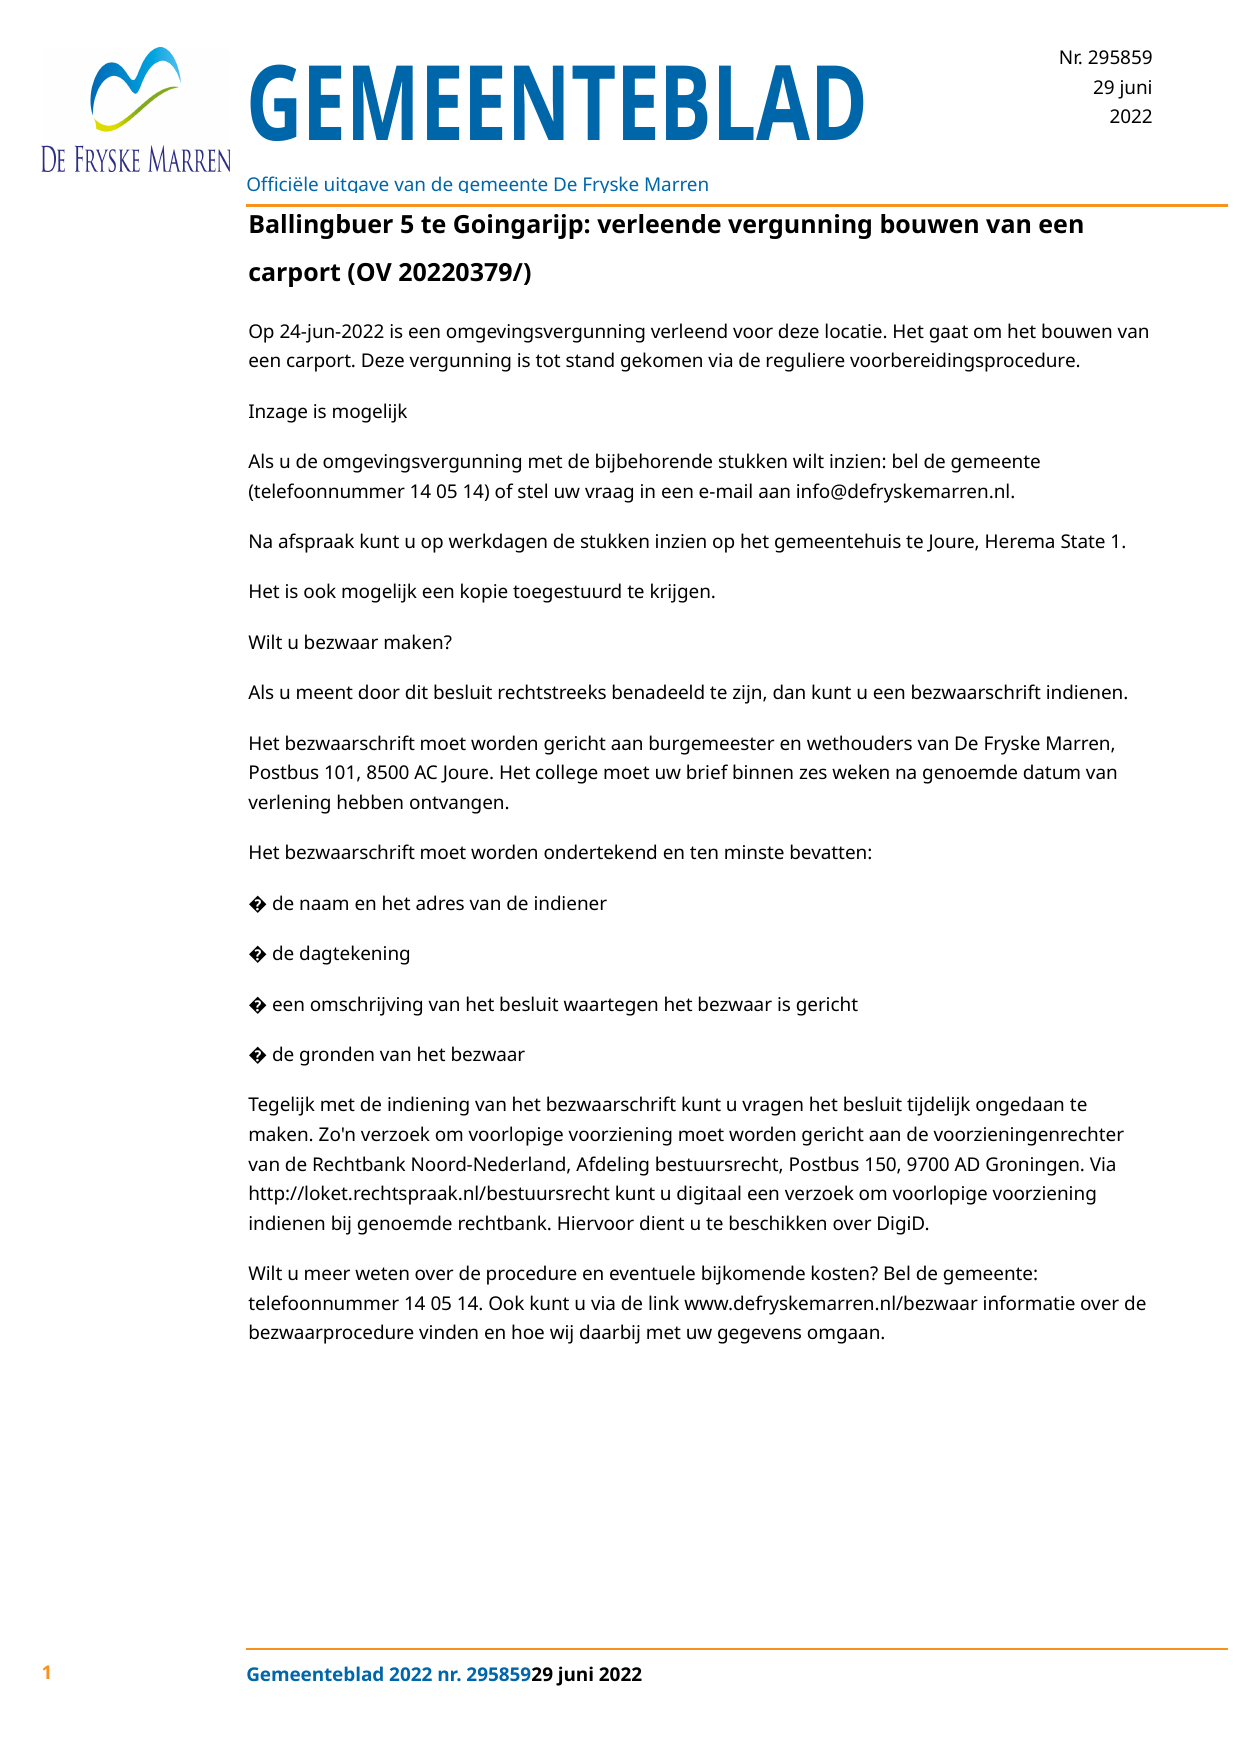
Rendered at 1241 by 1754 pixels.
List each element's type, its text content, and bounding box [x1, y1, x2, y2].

text Op 24-jun-2022 is een omgevingsvergunning verleend voor deze locatie. Het gaat om het bouwen van een carport. Deze vergunning is tot stand gekomen via de reguliere voorbereidingsprocedure. [248, 318, 1152, 373]
text Het bezwaarschrift moet worden gericht aan burgemeester en wethouders van De Fryske Marren, Postbus 101, 8500 AC Joure. Het college moet uw brief binnen zes weken na genoemde datum van verlening hebben ontvangen. [248, 730, 1152, 815]
text Na afspraak kunt u op werkdagen de stukken inzien op het gemeentehuis te Joure, Herema State 1. [248, 528, 1152, 554]
text Tegelijk met de indiening van het bezwaarschrift kunt u vragen het besluit tijdelijk ongedaan te maken. Zo'n verzoek om voorlopige voorziening moet worden gericht aan de voorzieningenrechter van de Rechtbank Noord-Nederland, Afdeling bestuursrecht, Postbus 150, 9700 AD Groningen. Via http://loket.rechtspraak.nl/bestuursrecht kunt u digitaal een verzoek om voorlopige voorziening indienen bij genoemde rechtbank. Hiervoor dient u te beschikken over DigiD. [248, 1092, 1152, 1236]
text Wilt u bezwaar maken? [248, 629, 1152, 655]
text Het bezwaarschrift moet worden ondertekend en ten minste bevatten: [248, 839, 1152, 865]
text Als u meent door dit besluit rechtstreeks benadeeld te zijn, dan kunt u een bezwaarschrift indienen. [248, 679, 1152, 705]
text Het is ook mogelijk een kopie toegestuurd te krijgen. [248, 579, 1152, 604]
picture [41, 47, 231, 172]
text � de naam en het adres van de indiener [248, 890, 1152, 916]
text Als u de omgevingsvergunning met de bijbehorende stukken wilt inzien: bel de gemeente (telefoonnummer 14 05 14) of stel uw vraag in een e-mail aan info@defryskemarren.nl. [248, 448, 1152, 504]
text � de dagtekening [248, 940, 1152, 966]
text � de gronden van het bezwaar [248, 1041, 1152, 1067]
text Ballingbuer 5 te Goingarijp: verleende vergunning bouwen van een carport (OV 20220379/) [248, 207, 1152, 288]
text Inzage is mogelijk [248, 398, 1152, 424]
text Wilt u meer weten over de procedure en eventuele bijkomende kosten? Bel de gemeente: telefoonnummer 14 05 14. Ook kunt u via de link www.defryskemarren.nl/bezwaar informatie over de bezwaarprocedure vinden en hoe wij daarbij met uw gegevens omgaan. [248, 1260, 1152, 1345]
text � een omschrijving van het besluit waartegen het bezwaar is gericht [248, 991, 1152, 1017]
